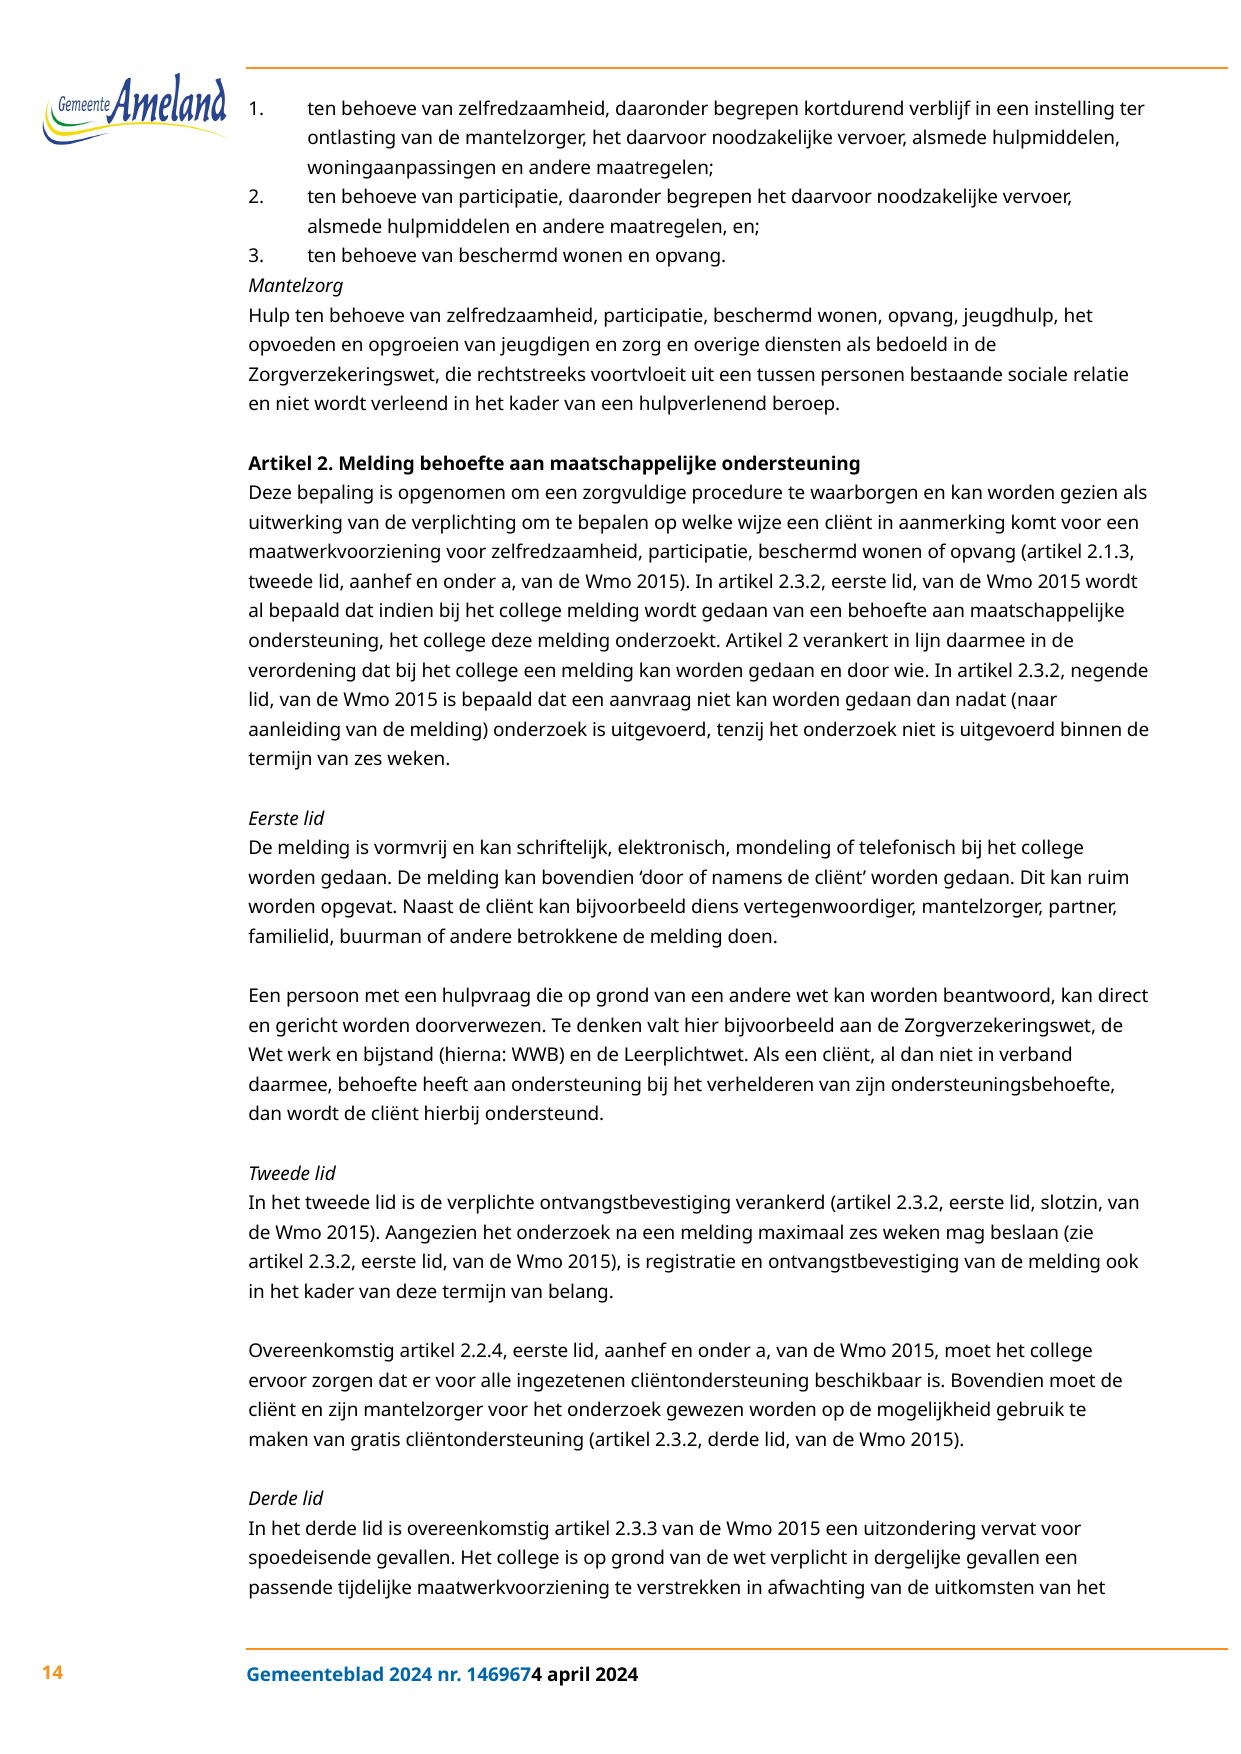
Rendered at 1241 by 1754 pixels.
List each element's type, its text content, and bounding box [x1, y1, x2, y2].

text Hulp ten behoeve van zelfredzaamheid, participatie, beschermd wonen, opvang, jeugdhulp, het opvoeden en opgroeien van jeugdigen en zorg en overige diensten als bedoeld in de Zorgverzekeringswet, die rechtstreeks voortvloeit uit een tussen personen bestaande sociale relatie en niet wordt verleend in het kader van een hulpverlenend beroep. [248, 302, 1152, 416]
text Tweede lid [248, 1160, 1152, 1186]
text In het tweede lid is de verplichte ontvangstbevestiging verankerd (artikel 2.3.2, eerste lid, slotzin, van de Wmo 2015). Aangezien het onderzoek na een melding maximaal zes weken mag beslaan (zie artikel 2.3.2, eerste lid, van de Wmo 2015), is registratie en ontvangstbevestiging van de melding ook in het kader van deze termijn van belang. [248, 1189, 1152, 1304]
text Deze bepaling is opgenomen om een zorgvuldige procedure te waarborgen en kan worden gezien als uitwerking van de verplichting om te bepalen op welke wijze een cliënt in aanmerking komt voor een maatwerkvoorziening voor zelfredzaamheid, participatie, beschermd wonen of opvang (artikel 2.1.3, tweede lid, aanhef en onder a, van de Wmo 2015). In artikel 2.3.2, eerste lid, van de Wmo 2015 wordt al bepaald dat indien bij het college melding wordt gedaan van een behoefte aan maatschappelijke ondersteuning, het college deze melding onderzoekt. Artikel 2 verankert in lijn daarmee in de verordening dat bij het college een melding kan worden gedaan en door wie. In artikel 2.3.2, negende lid, van de Wmo 2015 is bepaald dat een aanvraag niet kan worden gedaan dan nadat (naar aanleiding van de melding) onderzoek is uitgevoerd, tenzij het onderzoek niet is uitgevoerd binnen de termijn van zes weken. [248, 479, 1152, 771]
text Overeenkomstig artikel 2.2.4, eerste lid, aanhef en onder a, van de Wmo 2015, moet het college ervoor zorgen dat er voor alle ingezetenen cliëntondersteuning beschikbaar is. Bovendien moet de cliënt en zijn mantelzorger voor het onderzoek gewezen worden op de mogelijkheid gebruik te maken van gratis cliëntondersteuning (artikel 2.3.2, derde lid, van de Wmo 2015). [248, 1337, 1152, 1452]
list ten behoeve van participatie, daaronder begrepen het daarvoor noodzakelijke vervoer, alsmede hulpmiddelen en andere maatregelen, en; [248, 183, 1152, 239]
text Mantelzorg [248, 272, 1152, 298]
list ten behoeve van zelfredzaamheid, daaronder begrepen kortdurend verblijf in een instelling ter ontlasting van de mantelzorger, het daarvoor noodzakelijke vervoer, alsmede hulpmiddelen, woningaanpassingen en andere maatregelen; [248, 95, 1152, 180]
picture [41, 47, 231, 172]
text Derde lid [248, 1485, 1152, 1511]
list ten behoeve van beschermd wonen en opvang. [248, 243, 1152, 268]
text De melding is vormvrij en kan schriftelijk, elektronisch, mondeling of telefonisch bij het college worden gedaan. De melding kan bovendien ‘door of namens de cliënt’ worden gedaan. Dit kan ruim worden opgevat. Naast de cliënt kan bijvoorbeeld diens vertegenwoordiger, mantelzorger, partner, familielid, buurman of andere betrokkene de melding doen. [248, 834, 1152, 949]
text In het derde lid is overeenkomstig artikel 2.3.3 van de Wmo 2015 een uitzondering vervat voor spoedeisende gevallen. Het college is op grond van de wet verplicht in dergelijke gevallen een passende tijdelijke maatwerkvoorziening te verstrekken in afwachting van de uitkomsten van het [248, 1515, 1152, 1600]
text Artikel 2. Melding behoefte aan maatschappelijke ondersteuning [248, 450, 1152, 476]
text Een persoon met een hulpvraag die op grond van een andere wet kan worden beantwoord, kan direct en gericht worden doorverwezen. Te denken valt hier bijvoorbeeld aan de Zorgverzekeringswet, de Wet werk en bijstand (hierna: WWB) en de Leerplichtwet. Als een cliënt, al dan niet in verband daarmee, behoefte heeft aan ondersteuning bij het verhelderen van zijn ondersteuningsbehoefte, dan wordt de cliënt hierbij ondersteund. [248, 982, 1152, 1126]
text Eerste lid [248, 805, 1152, 831]
